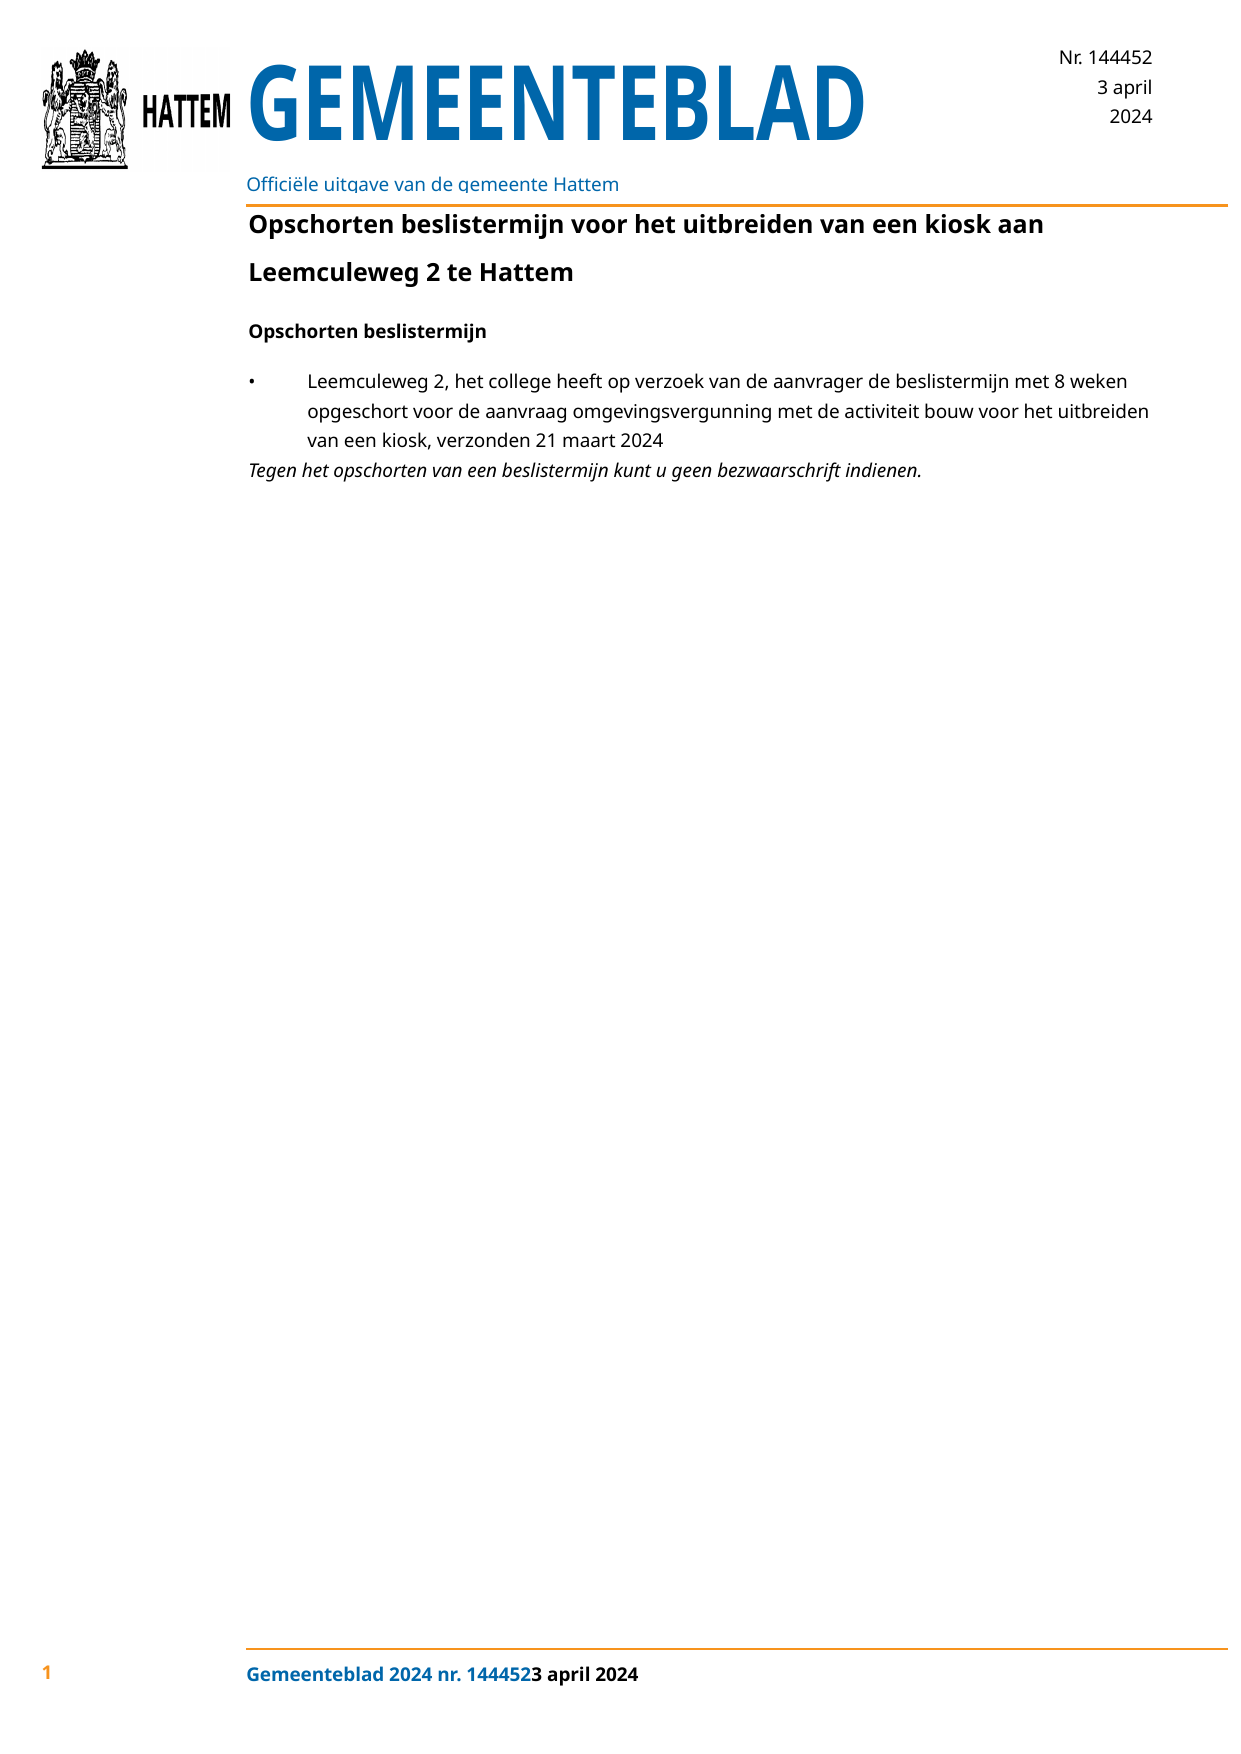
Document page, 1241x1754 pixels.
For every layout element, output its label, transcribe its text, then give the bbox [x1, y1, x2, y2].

list Leemculeweg 2, het college heeft op verzoek van de aanvrager de beslistermijn met 8 weken opgeschort voor de aanvraag omgevingsvergunning met de activiteit bouw voor het uitbreiden van een kiosk, verzonden 21 maart 2024 [248, 368, 1152, 453]
text Tegen het opschorten van een beslistermijn kunt u geen bezwaarschrift indienen. [248, 457, 1152, 483]
picture [41, 47, 231, 172]
text Opschorten beslistermijn [248, 318, 1152, 344]
text Opschorten beslistermijn voor het uitbreiden van een kiosk aan Leemculeweg 2 te Hattem [248, 207, 1152, 288]
